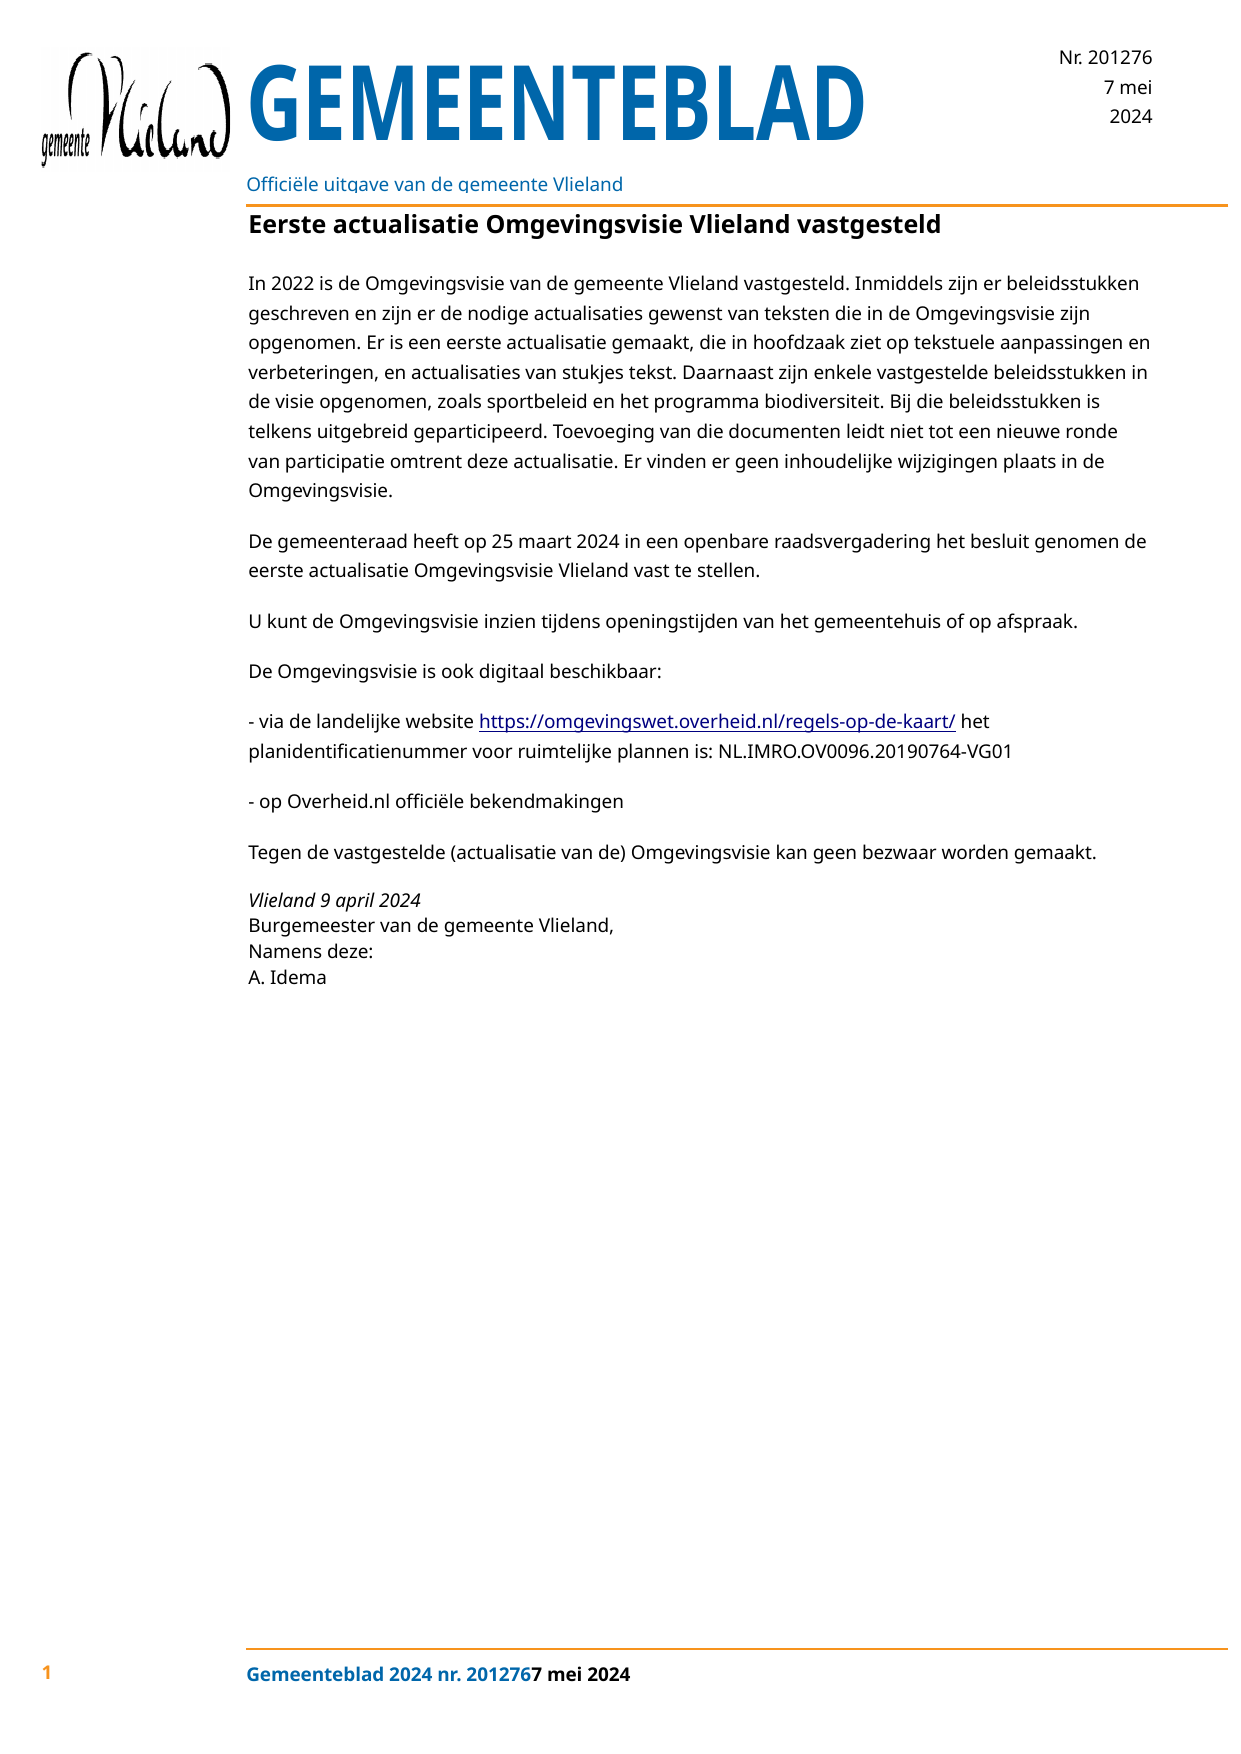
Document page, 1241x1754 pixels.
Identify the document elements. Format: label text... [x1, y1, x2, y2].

text De gemeenteraad heeft op 25 maart 2024 in een openbare raadsvergadering het besluit genomen de eerste actualisatie Omgevingsvisie Vlieland vast te stellen. [248, 528, 1152, 583]
text U kunt de Omgevingsvisie inzien tijdens openingstijden van het gemeentehuis of op afspraak. [248, 608, 1152, 633]
text Tegen de vastgestelde (actualisatie van de) Omgevingsvisie kan geen bezwaar worden gemaakt. [248, 839, 1152, 865]
text - op Overheid.nl officiële bekendmakingen [248, 789, 1152, 814]
text Burgemeester van de gemeente Vlieland, [248, 913, 1152, 938]
picture [41, 47, 231, 172]
text Eerste actualisatie Omgevingsvisie Vlieland vastgesteld [248, 207, 1152, 241]
text A. Idema [248, 964, 1152, 990]
text De Omgevingsvisie is ook digitaal beschikbaar: [248, 658, 1152, 684]
text In 2022 is de Omgevingsvisie van de gemeente Vlieland vastgesteld. Inmiddels zijn er beleidsstukken geschreven en zijn er de nodige actualisaties gewenst van teksten die in de Omgevingsvisie zijn opgenomen. Er is een eerste actualisatie gemaakt, die in hoofdzaak ziet op tekstuele aanpassingen en verbeteringen, en actualisaties van stukjes tekst. Daarnaast zijn enkele vastgestelde beleidsstukken in de visie opgenomen, zoals sportbeleid en het programma biodiversiteit. Bij die beleidsstukken is telkens uitgebreid geparticipeerd. Toevoeging van die documenten leidt niet tot een nieuwe ronde van participatie omtrent deze actualisatie. Er vinden er geen inhoudelijke wijzigingen plaats in de Omgevingsvisie. [248, 270, 1152, 503]
text Namens deze: [248, 938, 1152, 964]
text Vlieland 9 april 2024 [248, 887, 1152, 913]
text - via de landelijke website https://omgevingswet.overheid.nl/regels-op-de-kaart/ het planidentificatienummer voor ruimtelijke plannen is: NL.IMRO.OV0096.20190764-VG01 [248, 709, 1152, 764]
